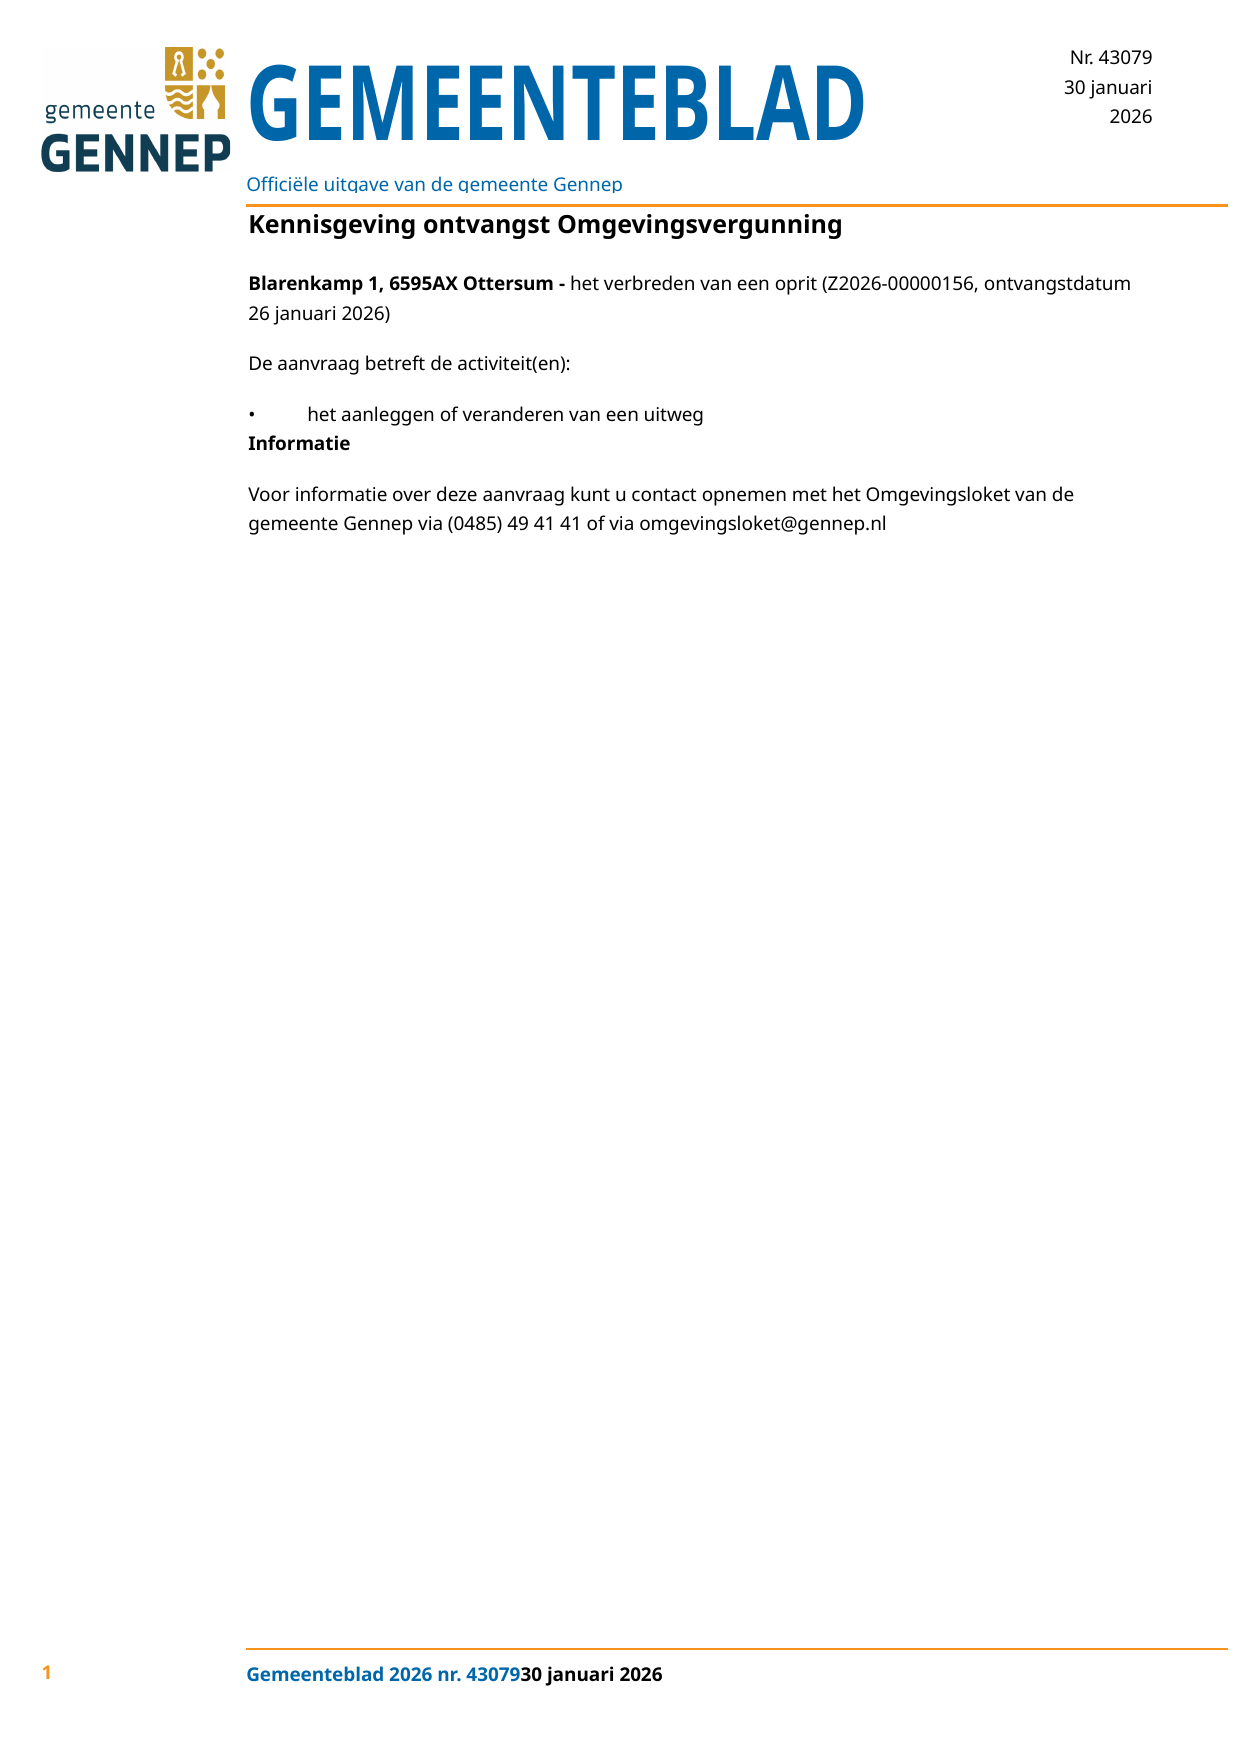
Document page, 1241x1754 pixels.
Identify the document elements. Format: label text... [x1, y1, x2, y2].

text Kennisgeving ontvangst Omgevingsvergunning [248, 207, 1152, 241]
picture [41, 47, 231, 172]
list het aanleggen of veranderen van een uitweg [248, 401, 1152, 426]
text Blarenkamp 1, 6595AX Ottersum - het verbreden van een oprit (Z2026-00000156, ontvangstdatum 26 januari 2026) [248, 270, 1152, 326]
text De aanvraag betreft de activiteit(en): [248, 350, 1152, 376]
text Informatie [248, 430, 1152, 456]
text Voor informatie over deze aanvraag kunt u contact opnemen met het Omgevingsloket van de gemeente Gennep via (0485) 49 41 41 of via omgevingsloket@gennep.nl [248, 481, 1152, 536]
